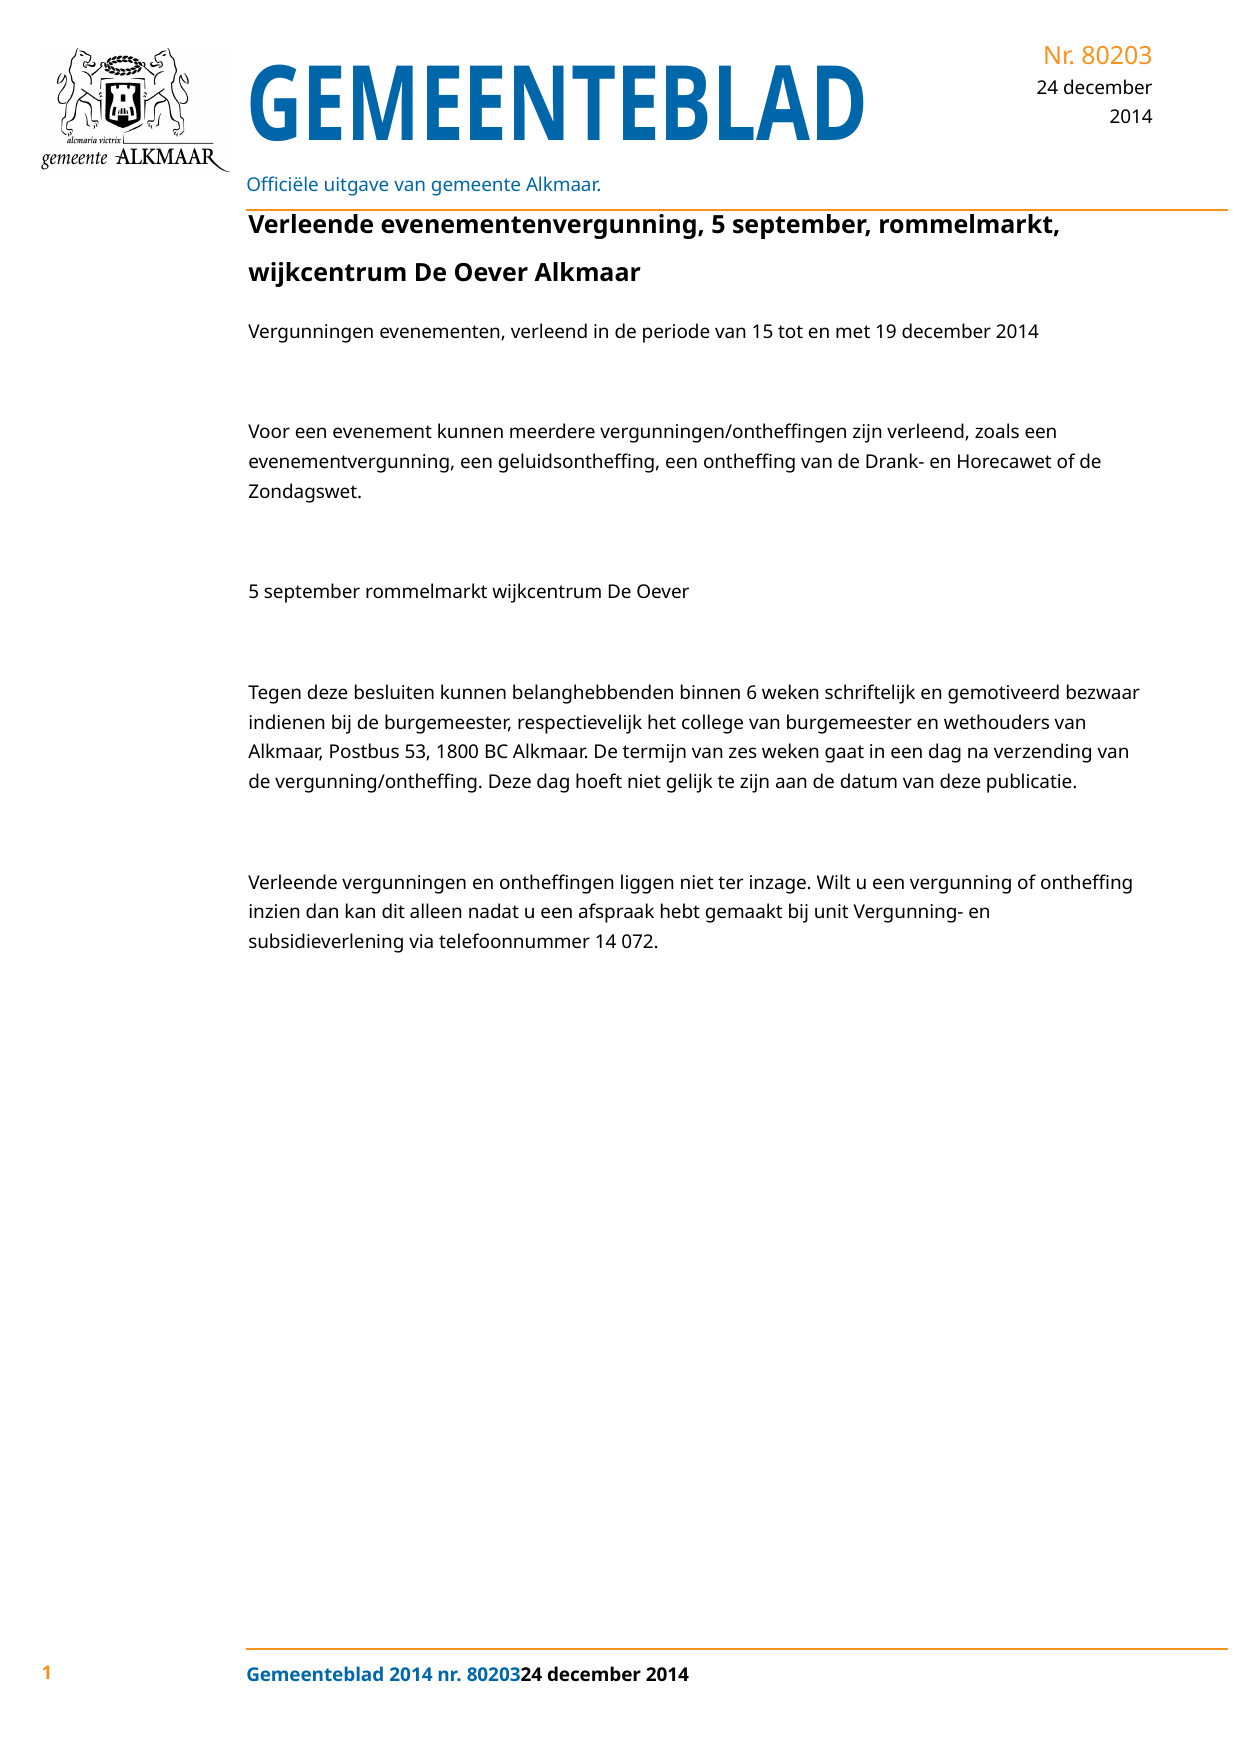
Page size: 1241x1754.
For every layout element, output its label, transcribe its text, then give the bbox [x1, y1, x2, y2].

text Voor een evenement kunnen meerdere vergunningen/ontheffingen zijn verleend, zoals een evenementvergunning, een geluidsontheffing, een ontheffing van de Drank- en Horecawet of de Zondagswet. [248, 419, 1152, 504]
picture [41, 47, 231, 172]
text Tegen deze besluiten kunnen belanghebbenden binnen 6 weken schriftelijk en gemotiveerd bezwaar indienen bij de burgemeester, respectievelijk het college van burgemeester en wethouders van Alkmaar, Postbus 53, 1800 BC Alkmaar. De termijn van zes weken gaat in een dag na verzending van de vergunning/ontheffing. Deze dag hoeft niet gelijk te zijn aan de datum van deze publicatie. [248, 679, 1152, 794]
text 5 september rommelmarkt wijkcentrum De Oever [248, 579, 1152, 604]
text Vergunningen evenementen, verleend in de periode van 15 tot en met 19 december 2014 [248, 318, 1152, 344]
text Verleende evenementenvergunning, 5 september, rommelmarkt, wijkcentrum De Oever Alkmaar [248, 211, 1152, 288]
text Verleende vergunningen en ontheffingen liggen niet ter inzage. Wilt u een vergunning of ontheffing inzien dan kan dit alleen nadat u een afspraak hebt gemaakt bij unit Vergunning- en subsidieverlening via telefoonnummer 14 072. [248, 869, 1152, 954]
